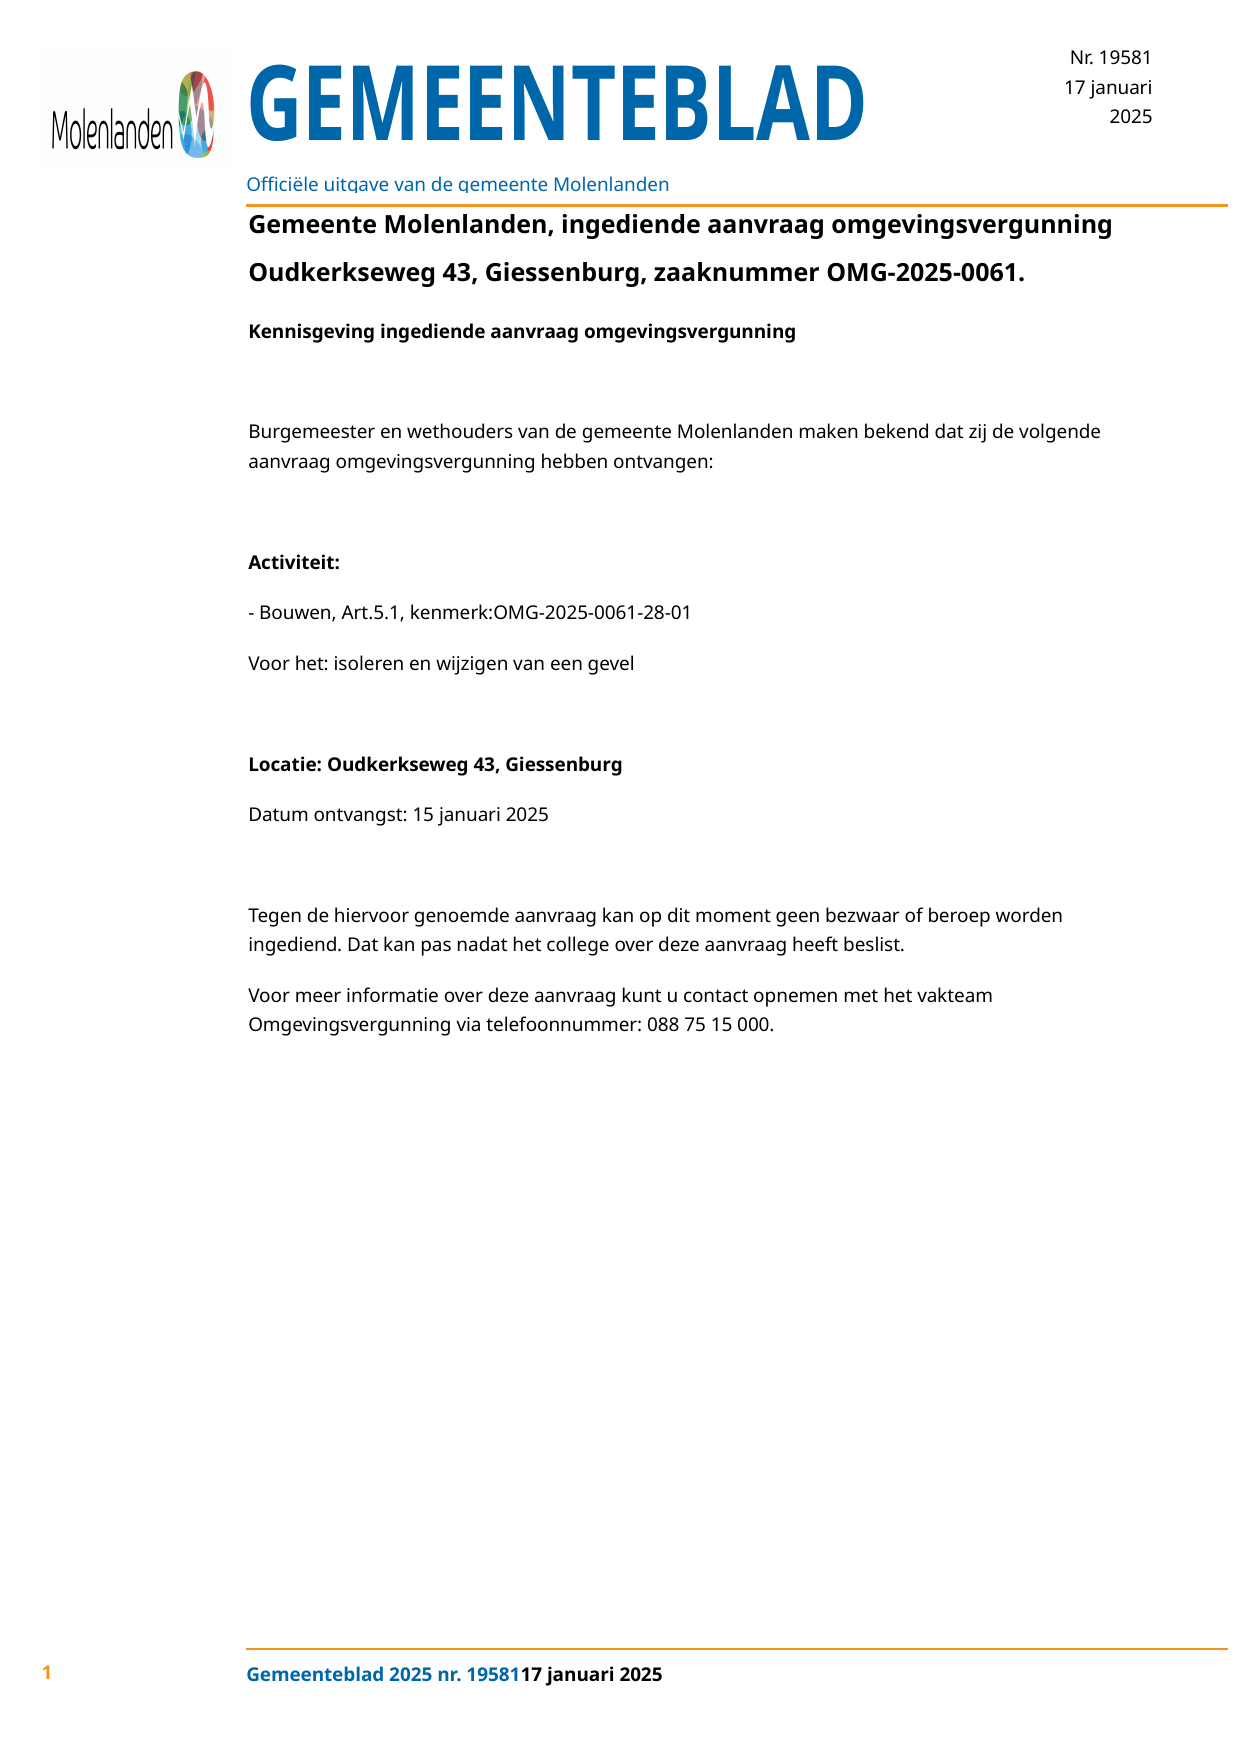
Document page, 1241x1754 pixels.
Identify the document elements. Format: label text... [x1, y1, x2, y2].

text Voor het: isoleren en wijzigen van een gevel [248, 650, 1152, 676]
text Activiteit: [248, 549, 1152, 575]
text Datum ontvangst: 15 januari 2025 [248, 801, 1152, 827]
text Locatie: Oudkerkseweg 43, Giessenburg [248, 751, 1152, 777]
text Kennisgeving ingediende aanvraag omgevingsvergunning [248, 318, 1152, 344]
text Voor meer informatie over deze aanvraag kunt u contact opnemen met het vakteam Omgevingsvergunning via telefoonnummer: 088 75 15 000. [248, 982, 1152, 1037]
picture [41, 47, 231, 172]
text Gemeente Molenlanden, ingediende aanvraag omgevingsvergunning Oudkerkseweg 43, Giessenburg, zaaknummer OMG-2025-0061. [248, 207, 1152, 288]
text - Bouwen, Art.5.1, kenmerk:OMG-2025-0061-28-01 [248, 599, 1152, 625]
text Tegen de hiervoor genoemde aanvraag kan op dit moment geen bezwaar of beroep worden ingediend. Dat kan pas nadat het college over deze aanvraag heeft beslist. [248, 902, 1152, 957]
text Burgemeester en wethouders van de gemeente Molenlanden maken bekend dat zij de volgende aanvraag omgevingsvergunning hebben ontvangen: [248, 419, 1152, 474]
